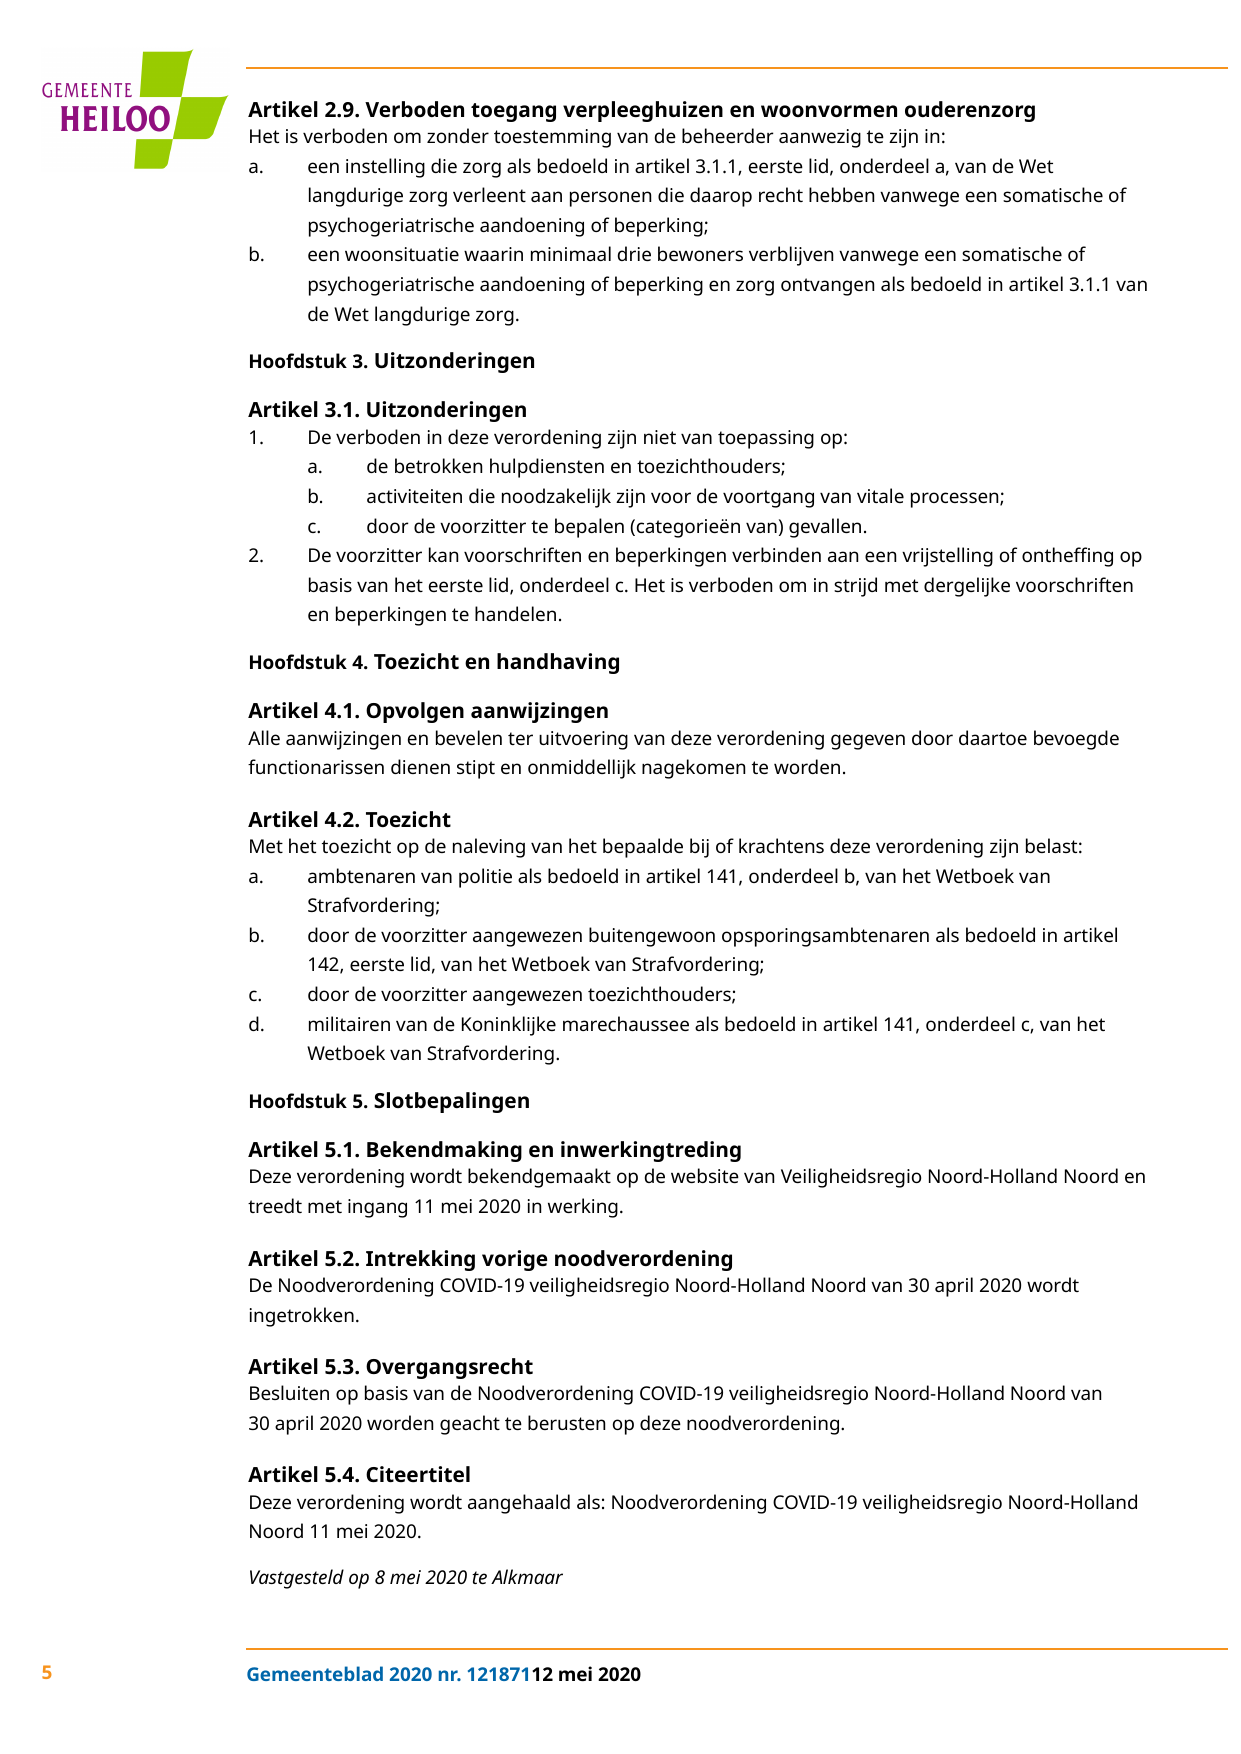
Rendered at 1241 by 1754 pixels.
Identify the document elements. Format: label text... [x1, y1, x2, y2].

list door de voorzitter aangewezen toezichthouders; [248, 981, 1152, 1007]
text Artikel 5.2. Intrekking vorige noodverordening [248, 1244, 1152, 1272]
text Hoofdstuk 4. Toezicht en handhaving [248, 647, 1152, 676]
text Deze verordening wordt aangehaald als: Noodverordening COVID-19 veiligheidsregio Noord-Holland Noord 11 mei 2020. [248, 1489, 1152, 1544]
text De Noodverordening COVID-19 veiligheidsregio Noord-Holland Noord van 30 april 2020 wordt ingetrokken. [248, 1272, 1152, 1327]
text Artikel 4.2. Toezicht [248, 805, 1152, 833]
text Het is verboden om zonder toestemming van de beheerder aanwezig te zijn in: [248, 123, 1152, 149]
list militairen van de Koninklijke marechaussee als bedoeld in artikel 141, onderdeel c, van het Wetboek van Strafvordering. [248, 1011, 1152, 1066]
text Artikel 5.1. Bekendmaking en inwerkingtreding [248, 1135, 1152, 1164]
list De verboden in deze verordening zijn niet van toepassing op: [248, 424, 1152, 450]
text Deze verordening wordt bekendgemaakt op de website van Veiligheidsregio Noord-Holland Noord en treedt met ingang 11 mei 2020 in werking. [248, 1164, 1152, 1219]
list De voorzitter kan voorschriften en beperkingen verbinden aan een vrijstelling of ontheffing op basis van het eerste lid, onderdeel c. Het is verboden om in strijd met dergelijke voorschriften en beperkingen te handelen. [248, 542, 1152, 627]
text Besluiten op basis van de Noodverordening COVID-19 veiligheidsregio Noord-Holland Noord van 30 april 2020 worden geacht te berusten op deze noodverordening. [248, 1381, 1152, 1436]
list de betrokken hulpdiensten en toezichthouders; [307, 454, 1152, 479]
list activiteiten die noodzakelijk zijn voor de voortgang van vitale processen; [307, 483, 1152, 509]
text Met het toezicht op de naleving van het bepaalde bij of krachtens deze verordening zijn belast: [248, 833, 1152, 859]
text Hoofdstuk 3. Uitzonderingen [248, 346, 1152, 375]
list ambtenaren van politie als bedoeld in artikel 141, onderdeel b, van het Wetboek van Strafvordering; [248, 863, 1152, 918]
text Artikel 5.4. Citeertitel [248, 1461, 1152, 1489]
text Artikel 5.3. Overgangsrecht [248, 1352, 1152, 1381]
list een instelling die zorg als bedoeld in artikel 3.1.1, eerste lid, onderdeel a, van de Wet langdurige zorg verleent aan personen die daarop recht hebben vanwege een somatische of psychogeriatrische aandoening of beperking; [248, 153, 1152, 238]
text Vastgesteld op 8 mei 2020 te Alkmaar [248, 1564, 1152, 1590]
text Artikel 4.1. Opvolgen aanwijzingen [248, 696, 1152, 725]
text Hoofdstuk 5. Slotbepalingen [248, 1086, 1152, 1114]
text Artikel 2.9. Verboden toegang verpleeghuizen en woonvormen ouderenzorg [248, 95, 1152, 123]
picture [41, 47, 231, 172]
text Alle aanwijzingen en bevelen ter uitvoering van deze verordening gegeven door daartoe bevoegde functionarissen dienen stipt en onmiddellijk nagekomen te worden. [248, 725, 1152, 780]
list door de voorzitter te bepalen (categorieën van) gevallen. [307, 513, 1152, 538]
text Artikel 3.1. Uitzonderingen [248, 396, 1152, 424]
list door de voorzitter aangewezen buitengewoon opsporingsambtenaren als bedoeld in artikel 142, eerste lid, van het Wetboek van Strafvordering; [248, 922, 1152, 977]
list een woonsituatie waarin minimaal drie bewoners verblijven vanwege een somatische of psychogeriatrische aandoening of beperking en zorg ontvangen als bedoeld in artikel 3.1.1 van de Wet langdurige zorg. [248, 242, 1152, 326]
